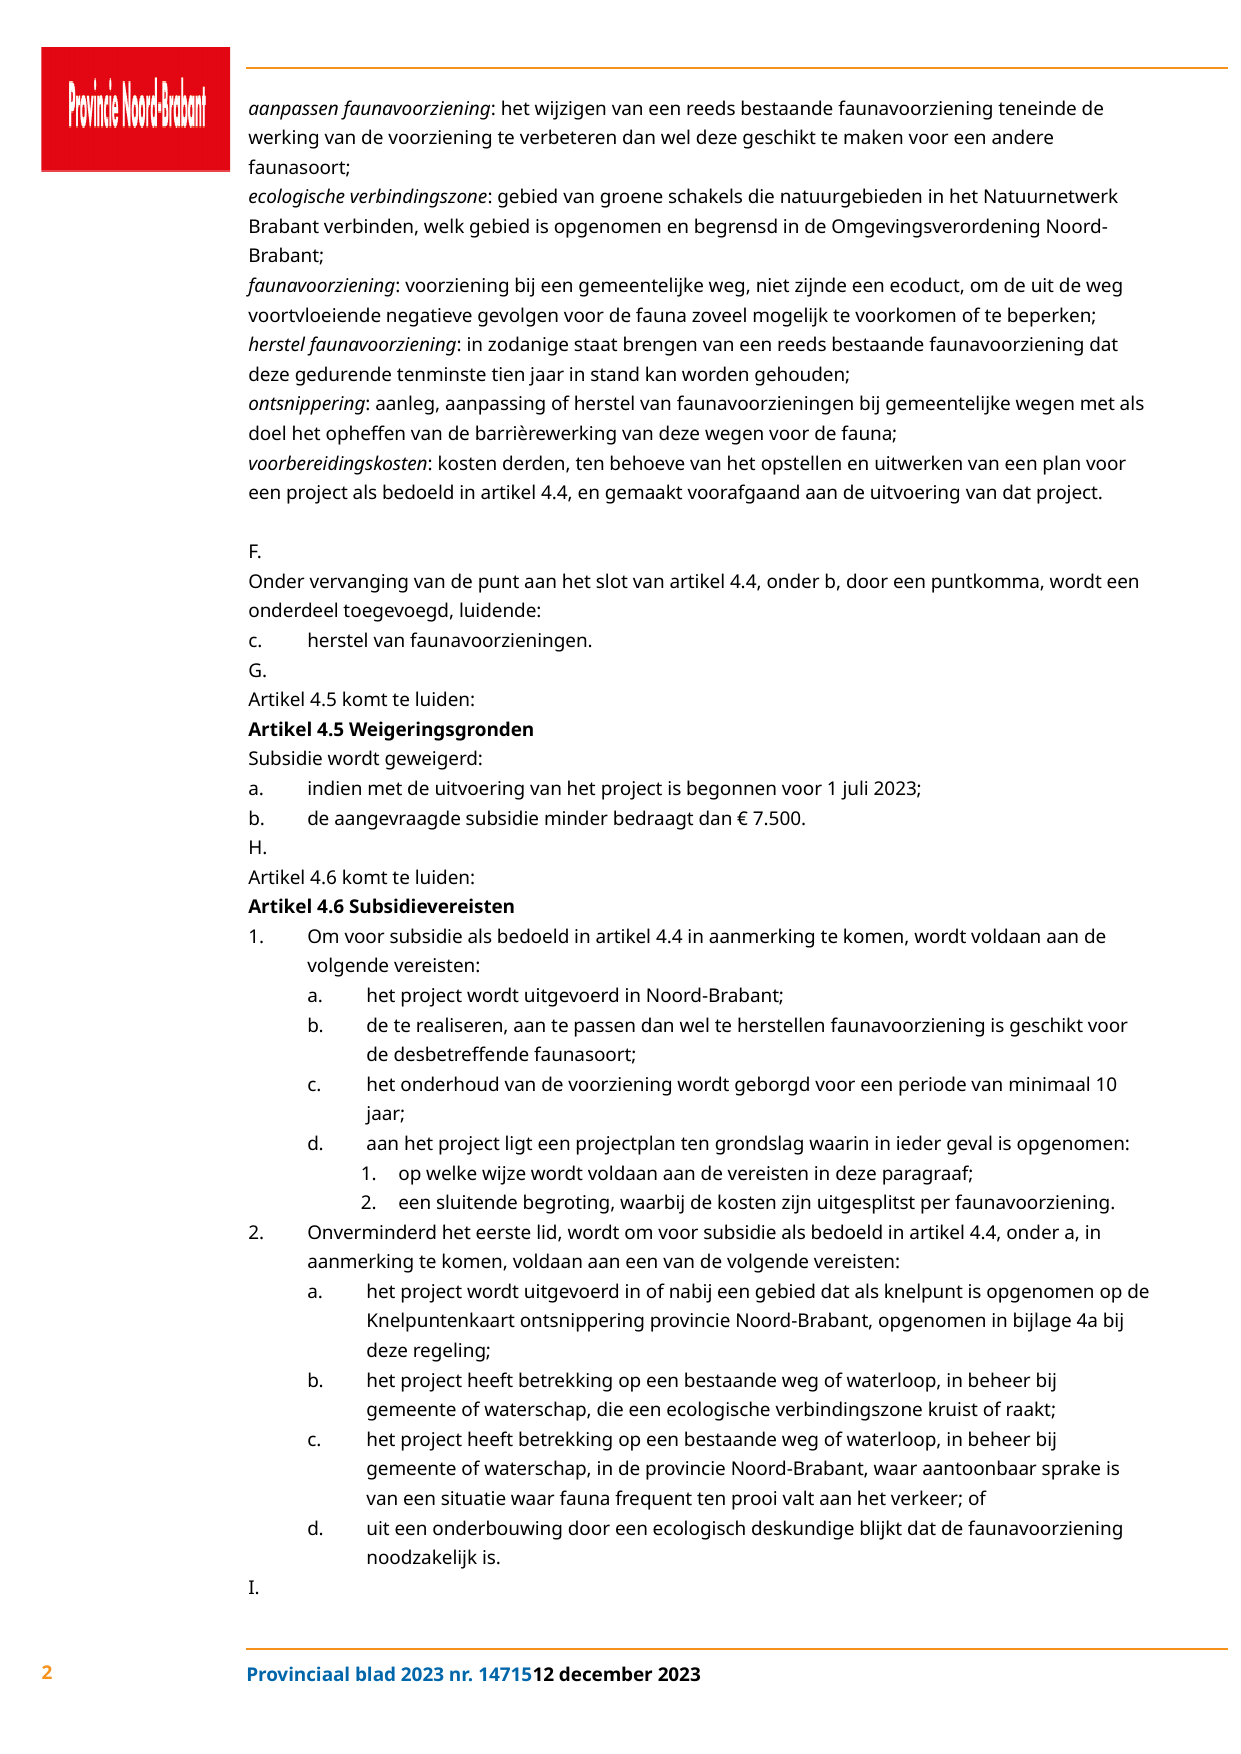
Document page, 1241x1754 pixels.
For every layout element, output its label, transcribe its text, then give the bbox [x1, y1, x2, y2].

list herstel van faunavoorzieningen. [248, 627, 1152, 653]
text ecologische verbindingszone: gebied van groene schakels die natuurgebieden in het Natuurnetwerk Brabant verbinden, welk gebied is opgenomen en begrensd in de Omgevingsverordening Noord-Brabant; [248, 183, 1152, 268]
text Onder vervanging van de punt aan het slot van artikel 4.4, onder b, door een puntkomma, wordt een onderdeel toegevoegd, luidende: [248, 568, 1152, 623]
list het project wordt uitgevoerd in Noord-Brabant; [307, 982, 1152, 1008]
list een sluitende begroting, waarbij de kosten zijn uitgesplitst per faunavoorziening. [361, 1189, 1152, 1215]
list het project wordt uitgevoerd in of nabij een gebied dat als knelpunt is opgenomen op de Knelpuntenkaart ontsnippering provincie Noord-Brabant, opgenomen in bijlage 4a bij deze regeling; [307, 1278, 1152, 1363]
text Subsidie wordt geweigerd: [248, 746, 1152, 771]
list aan het project ligt een projectplan ten grondslag waarin in ieder geval is opgenomen: [307, 1130, 1152, 1156]
text Artikel 4.5 komt te luiden: [248, 686, 1152, 712]
text F. [248, 538, 1152, 564]
list de te realiseren, aan te passen dan wel te herstellen faunavoorziening is geschikt voor de desbetreffende faunasoort; [307, 1012, 1152, 1067]
text G. [248, 657, 1152, 683]
list indien met de uitvoering van het project is begonnen voor 1 juli 2023; [248, 775, 1152, 801]
text Artikel 4.6 Subsidievereisten [248, 893, 1152, 919]
text Artikel 4.5 Weigeringsgronden [248, 716, 1152, 742]
text aanpassen faunavoorziening: het wijzigen van een reeds bestaande faunavoorziening teneinde de werking van de voorziening te verbeteren dan wel deze geschikt te maken voor een andere faunasoort; [248, 95, 1152, 180]
text Artikel 4.6 komt te luiden: [248, 864, 1152, 890]
text ontsnippering: aanleg, aanpassing of herstel van faunavoorzieningen bij gemeentelijke wegen met als doel het opheffen van de barrièrewerking van deze wegen voor de fauna; [248, 391, 1152, 446]
text I. [248, 1574, 1152, 1600]
list Om voor subsidie als bedoeld in artikel 4.4 in aanmerking te komen, wordt voldaan aan de volgende vereisten: [248, 923, 1152, 978]
list het onderhoud van de voorziening wordt geborgd voor een periode van minimaal 10 jaar; [307, 1071, 1152, 1126]
list de aangevraagde subsidie minder bedraagt dan € 7.500. [248, 805, 1152, 831]
text herstel faunavoorziening: in zodanige staat brengen van een reeds bestaande faunavoorziening dat deze gedurende tenminste tien jaar in stand kan worden gehouden; [248, 331, 1152, 387]
list Onverminderd het eerste lid, wordt om voor subsidie als bedoeld in artikel 4.4, onder a, in aanmerking te komen, voldaan aan een van de volgende vereisten: [248, 1219, 1152, 1274]
list het project heeft betrekking op een bestaande weg of waterloop, in beheer bij gemeente of waterschap, die een ecologische verbindingszone kruist of raakt; [307, 1367, 1152, 1422]
text H. [248, 834, 1152, 860]
list uit een onderbouwing door een ecologisch deskundige blijkt dat de faunavoorziening noodzakelijk is. [307, 1515, 1152, 1570]
picture [41, 47, 231, 172]
list het project heeft betrekking op een bestaande weg of waterloop, in beheer bij gemeente of waterschap, in de provincie Noord-Brabant, waar aantoonbaar sprake is van een situatie waar fauna frequent ten prooi valt aan het verkeer; of [307, 1426, 1152, 1511]
text faunavoorziening: voorziening bij een gemeentelijke weg, niet zijnde een ecoduct, om de uit de weg voortvloeiende negatieve gevolgen voor de fauna zoveel mogelijk te voorkomen of te beperken; [248, 272, 1152, 328]
text voorbereidingskosten: kosten derden, ten behoeve van het opstellen en uitwerken van een plan voor een project als bedoeld in artikel 4.4, en gemaakt voorafgaand aan de uitvoering van dat project. [248, 450, 1152, 505]
list op welke wijze wordt voldaan aan de vereisten in deze paragraaf; [361, 1160, 1152, 1186]
